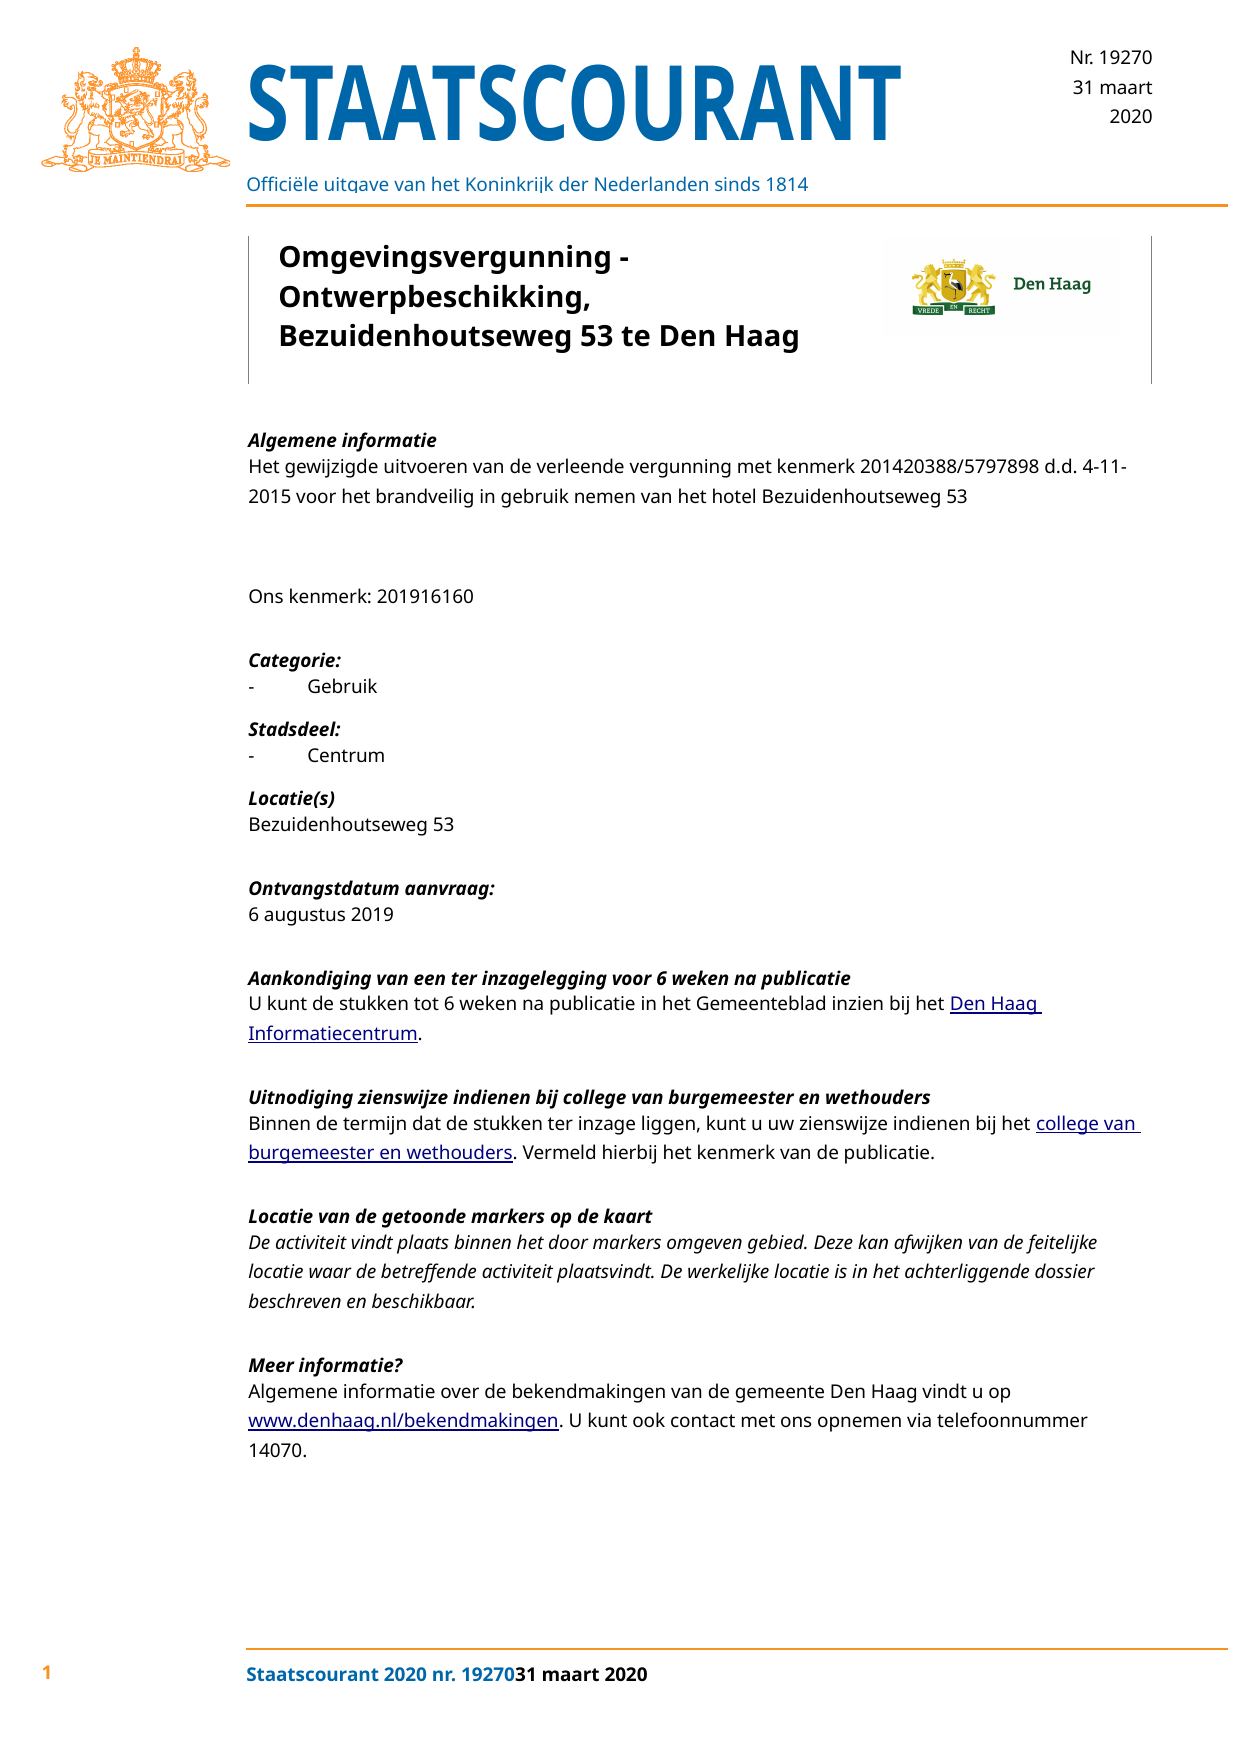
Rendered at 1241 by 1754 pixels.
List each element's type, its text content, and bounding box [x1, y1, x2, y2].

text Meer informatie? [248, 1352, 1152, 1378]
text De activiteit vindt plaats binnen het door markers omgeven gebied. Deze kan afwijken van de feitelijke locatie waar de betreffende activiteit plaatsvindt. De werkelijke locatie is in het achterliggende dossier beschreven en beschikbaar. [248, 1229, 1152, 1314]
text Het gewijzigde uitvoeren van de verleende vergunning met kenmerk 201420388/5797898 d.d. 4-11-2015 voor het brandveilig in gebruik nemen van het hotel Bezuidenhoutseweg 53 [248, 453, 1152, 508]
text Ontvangstdatum aanvraag: [248, 875, 1152, 901]
text Locatie(s) [248, 785, 1152, 811]
text Algemene informatie [248, 427, 1152, 453]
text Stadsdeel: [248, 716, 1152, 742]
table_header Omgevingsvergunning - Ontwerpbeschikking, Bezuidenhoutseweg 53 te Den Haag [249, 236, 850, 384]
text Bezuidenhoutseweg 53 [248, 811, 1152, 837]
text Categorie: [248, 648, 1152, 673]
list Gebruik [248, 673, 1152, 699]
text Ons kenmerk: 201916160 [248, 584, 1152, 609]
text Aankondiging van een ter inzagelegging voor 6 weken na publicatie [248, 965, 1152, 990]
table_header [850, 236, 1151, 384]
text 6 augustus 2019 [248, 901, 1152, 926]
text Uitnodiging zienswijze indienen bij college van burgemeester en wethouders [248, 1084, 1152, 1110]
text Binnen de termijn dat de stukken ter inzage liggen, kunt u uw zienswijze indienen bij het college van burgemeester en wethouders. Vermeld hierbij het kenmerk van de publicatie. [248, 1110, 1152, 1165]
text Locatie van de getoonde markers op de kaart [248, 1203, 1152, 1229]
text Algemene informatie over de bekendmakingen van de gemeente Den Haag vindt u op www.denhaag.nl/bekendmakingen. U kunt ook contact met ons opnemen via telefoonnummer 14070. [248, 1378, 1152, 1463]
picture [41, 47, 231, 172]
list Centrum [248, 742, 1152, 768]
text U kunt de stukken tot 6 weken na publicatie in het Gemeenteblad inzien bij het Den Haag Informatiecentrum. [248, 990, 1152, 1046]
picture [882, 236, 1119, 336]
